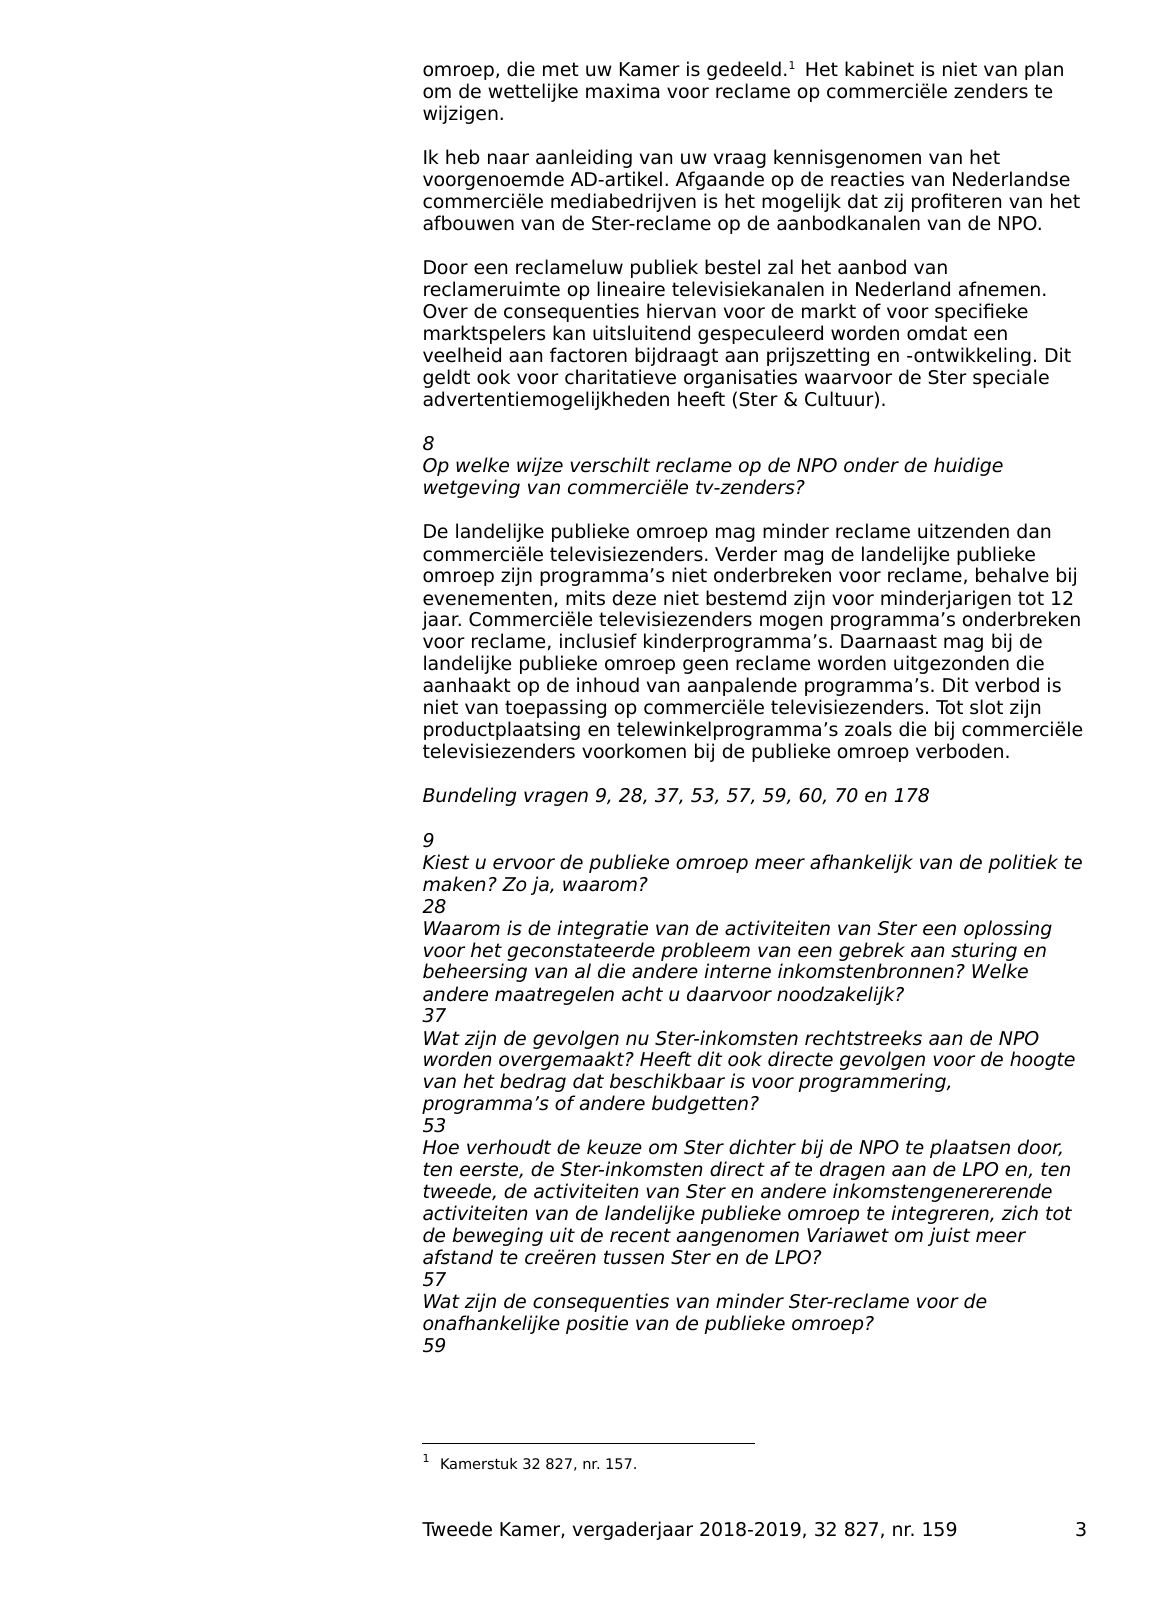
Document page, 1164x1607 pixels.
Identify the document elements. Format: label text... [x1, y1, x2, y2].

text Ik heb naar aanleiding van uw vraag kennisgenomen van het voorgenoemde AD-artikel. Afgaande op de reacties van Nederlandse commerciële mediabedrijven is het mogelijk dat zij profiteren van het afbouwen van de Ster-reclame op de aanbodkanalen van de NPO. [422, 147, 1087, 235]
text Op welke wijze verschilt reclame op de NPO onder de huidige wetgeving van commerciële tv-zenders? [422, 455, 1087, 499]
text Kamerstuk 32 827, nr. 157. [422, 1452, 1087, 1474]
text 57 [422, 1269, 1087, 1291]
text Kiest u ervoor de publieke omroep meer afhankelijk van de politiek te maken? Zo ja, waarom? [422, 852, 1087, 896]
subtitle Bundeling vragen 9, 28, 37, 53, 57, 59, 60, 70 en 178 [422, 785, 1087, 807]
text 9 [422, 829, 1087, 852]
text 53 [422, 1115, 1087, 1137]
text Door een reclameluw publiek bestel zal het aanbod van reclameruimte op lineaire televisiekanalen in Nederland afnemen. Over de consequenties hiervan voor de markt of voor specifieke marktspelers kan uitsluitend gespeculeerd worden omdat een veelheid aan factoren bijdraagt aan prijszetting en -ontwikkeling. Dit geldt ook voor charitatieve organisaties waarvoor de Ster speciale advertentiemogelijkheden heeft (Ster & Cultuur). [422, 257, 1087, 411]
text Hoe verhoudt de keuze om Ster dichter bij de NPO te plaatsen door, ten eerste, de Ster-inkomsten direct af te dragen aan de LPO en, ten tweede, de activiteiten van Ster en andere inkomstengenererende activiteiten van de landelijke publieke omroep te integreren, zich tot de beweging uit de recent aangenomen Variawet om juist meer afstand te creëren tussen Ster en de LPO? [422, 1137, 1087, 1269]
text 59 [422, 1335, 1087, 1357]
text omroep, die met uw Kamer is gedeeld. Het kabinet is niet van plan om de wettelijke maxima voor reclame op commerciële zenders te wijzigen. [422, 59, 1087, 125]
text 28 [422, 896, 1087, 917]
text Wat zijn de gevolgen nu Ster-inkomsten rechtstreeks aan de NPO worden overgemaakt? Heeft dit ook directe gevolgen voor de hoogte van het bedrag dat beschikbaar is voor programmering, programma’s of andere budgetten? [422, 1027, 1087, 1115]
text 8 [422, 433, 1087, 455]
text 37 [422, 1005, 1087, 1027]
text Waarom is de integratie van de activiteiten van Ster een oplossing voor het geconstateerde probleem van een gebrek aan sturing en beheersing van al die andere interne inkomstenbronnen? Welke andere maatregelen acht u daarvoor noodzakelijk? [422, 917, 1087, 1005]
text De landelijke publieke omroep mag minder reclame uitzenden dan commerciële televisiezenders. Verder mag de landelijke publieke omroep zijn programma’s niet onderbreken voor reclame, behalve bij evenementen, mits deze niet bestemd zijn voor minderjarigen tot 12 jaar. Commerciële televisiezenders mogen programma’s onderbreken voor reclame, inclusief kinderprogramma’s. Daarnaast mag bij de landelijke publieke omroep geen reclame worden uitgezonden die aanhaakt op de inhoud van aanpalende programma’s. Dit verbod is niet van toepassing op commerciële televisiezenders. Tot slot zijn productplaatsing en telewinkelprogramma’s zoals die bij commerciële televisiezenders voorkomen bij de publieke omroep verboden. [422, 521, 1087, 763]
text Wat zijn de consequenties van minder Ster-reclame voor de onafhankelijke positie van de publieke omroep? [422, 1291, 1087, 1335]
